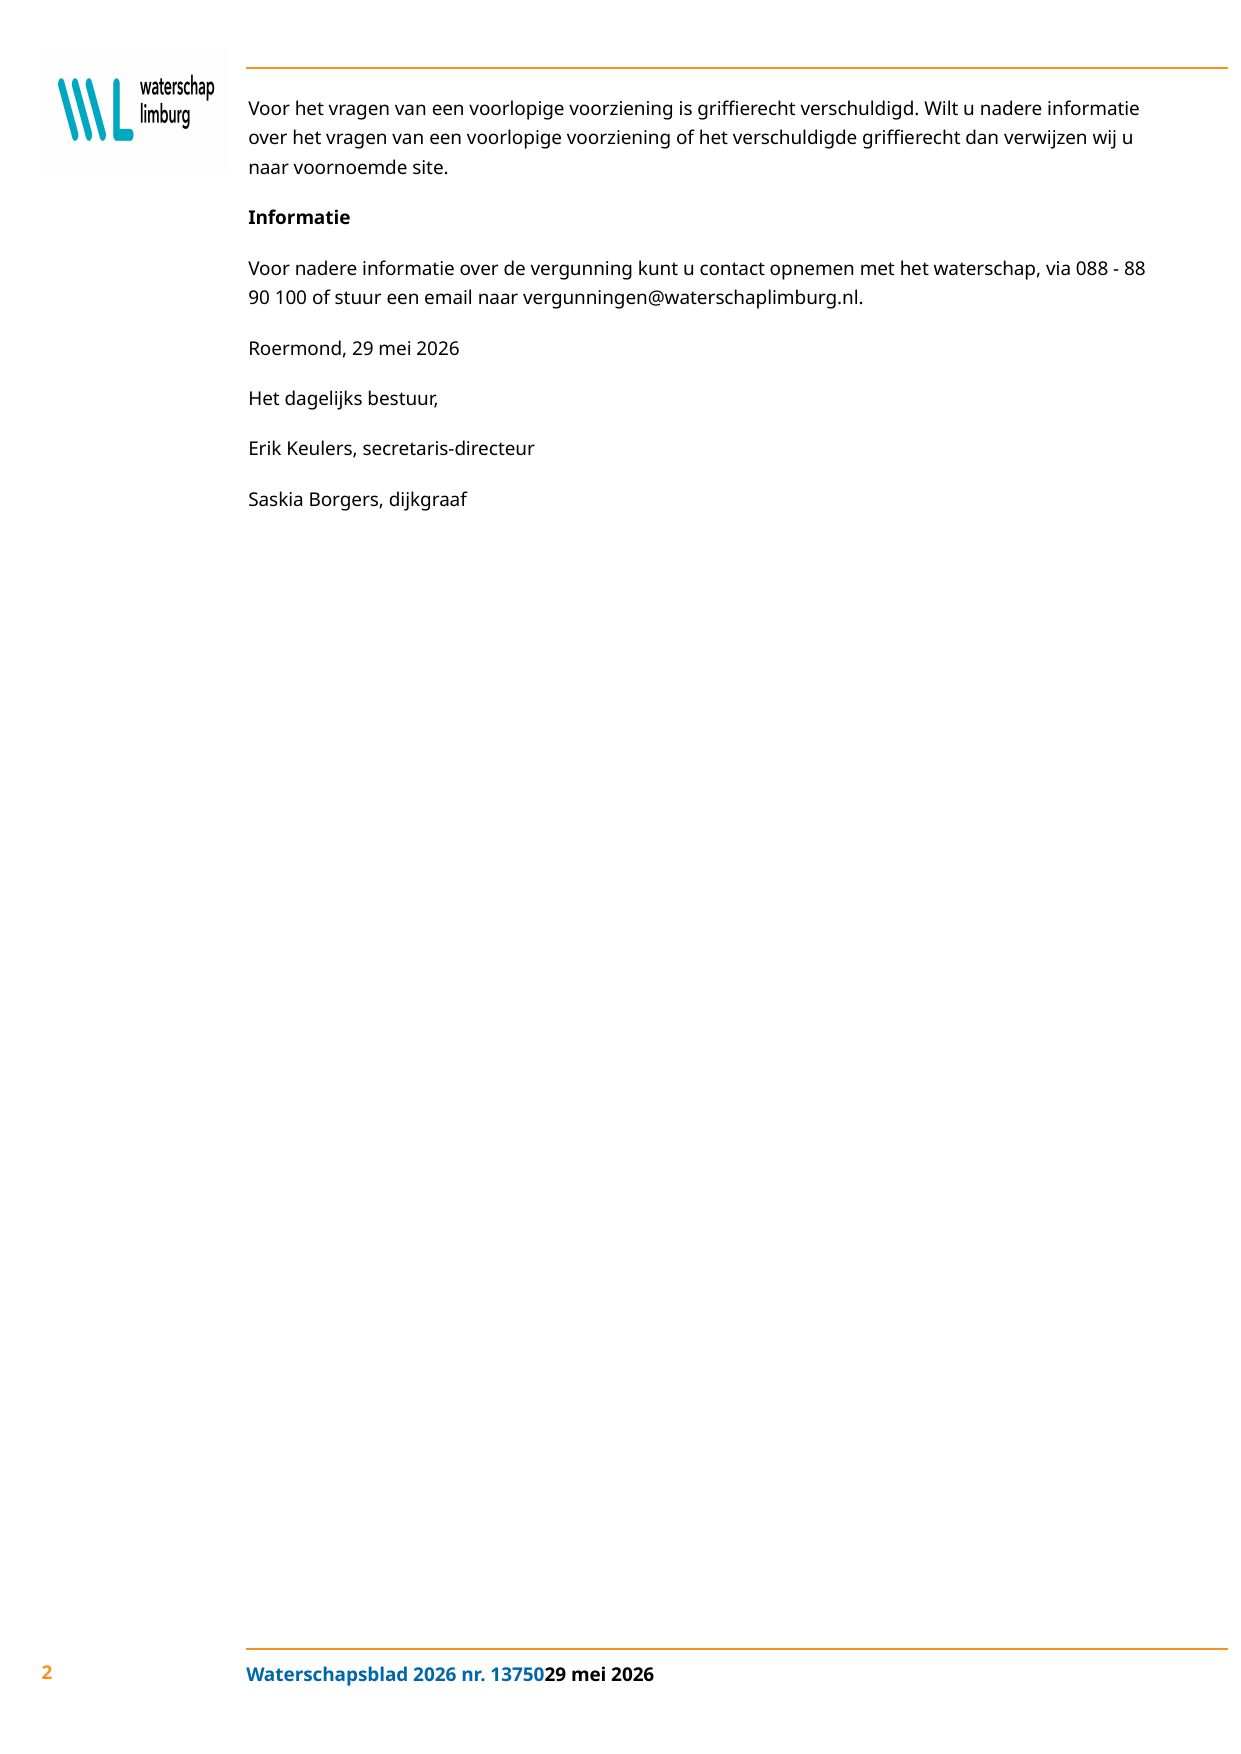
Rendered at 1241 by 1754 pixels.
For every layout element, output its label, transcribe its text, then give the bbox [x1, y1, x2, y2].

text Roermond, 29 mei 2026 [248, 335, 1152, 361]
text Erik Keulers, secretaris-directeur [248, 436, 1152, 461]
text Voor het vragen van een voorlopige voorziening is griffierecht verschuldigd. Wilt u nadere informatie over het vragen van een voorlopige voorziening of het verschuldigde griffierecht dan verwijzen wij u naar voornoemde site. [248, 95, 1152, 180]
picture [41, 47, 231, 172]
text Informatie [248, 204, 1152, 230]
text Het dagelijks bestuur, [248, 385, 1152, 411]
text Saskia Borgers, dijkgraaf [248, 486, 1152, 512]
text Voor nadere informatie over de vergunning kunt u contact opnemen met het waterschap, via 088 - 88 90 100 of stuur een email naar vergunningen@waterschaplimburg.nl. [248, 255, 1152, 310]
